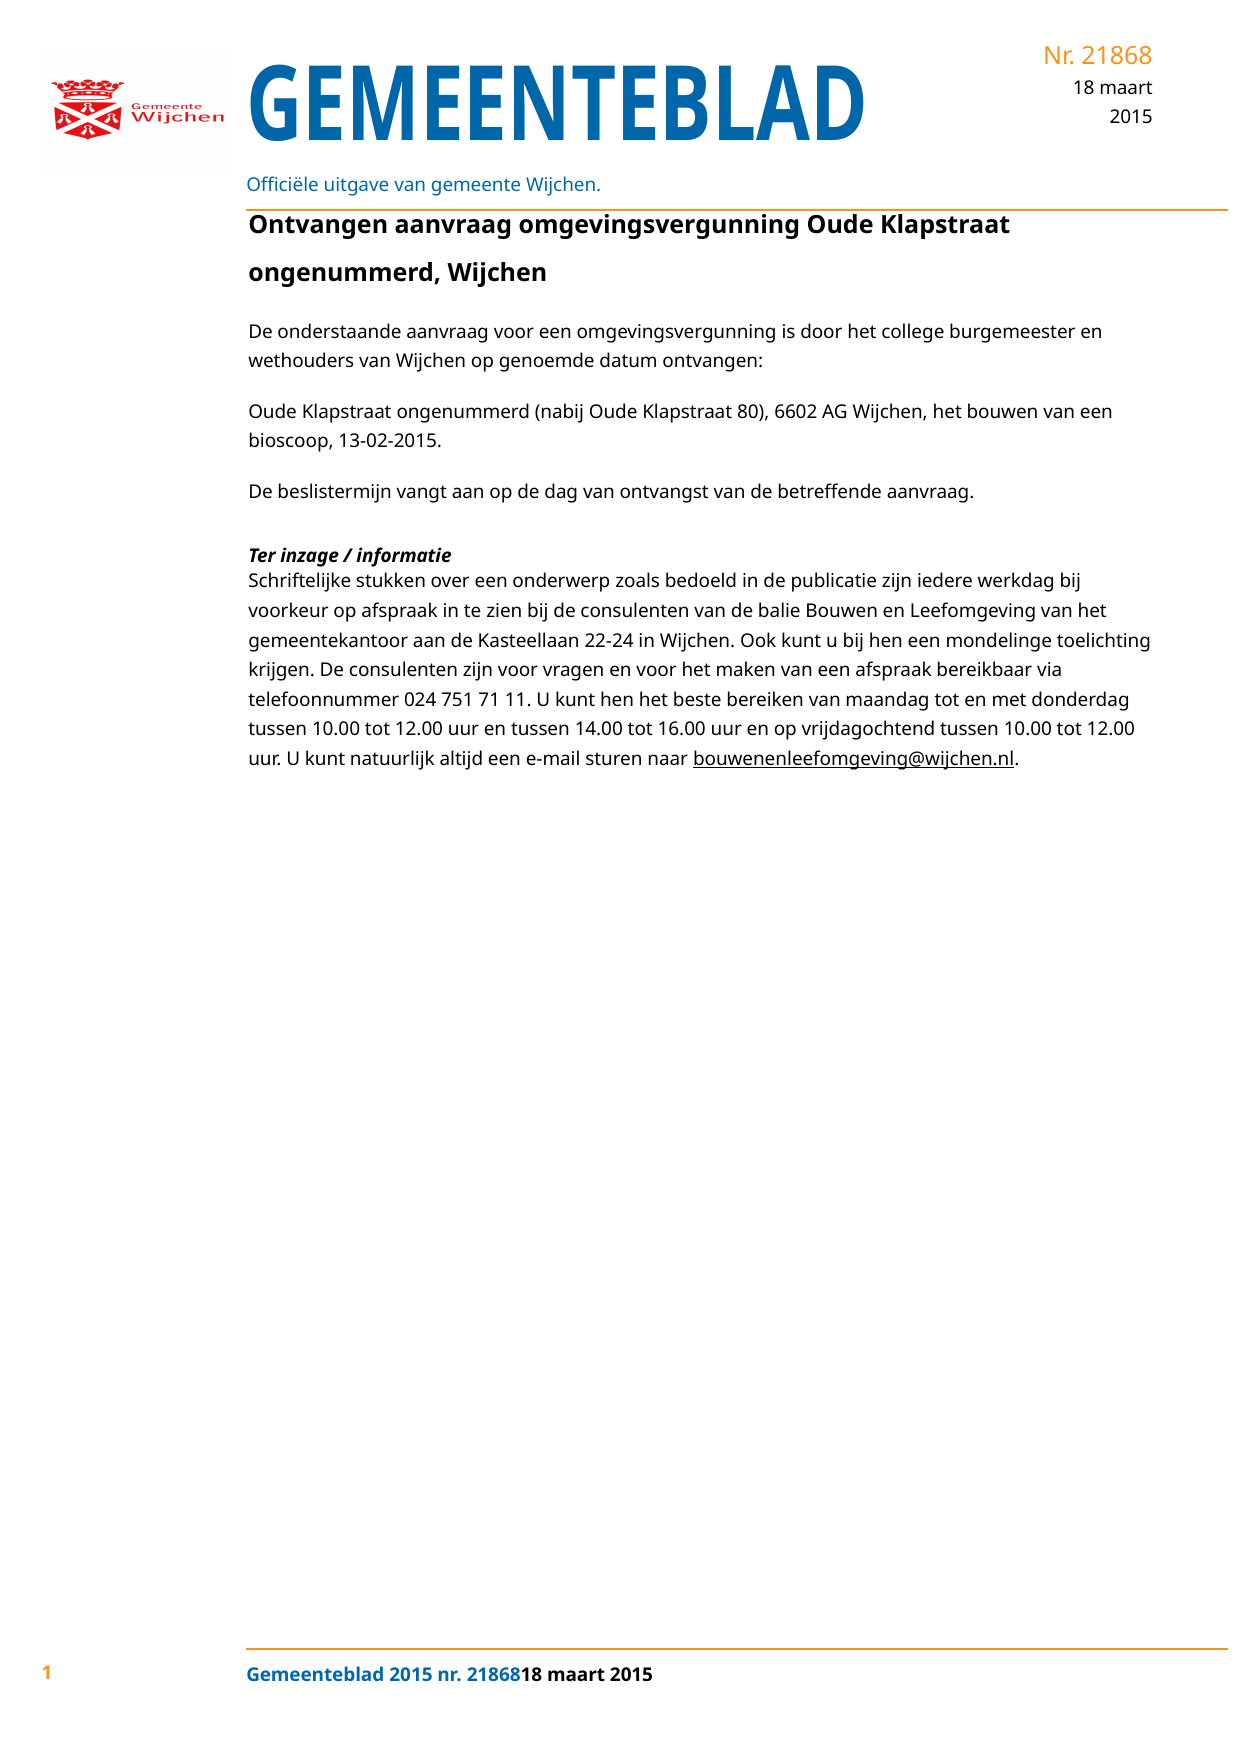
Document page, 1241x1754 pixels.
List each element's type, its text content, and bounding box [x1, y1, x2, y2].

text Ter inzage / informatie [248, 542, 1152, 568]
text Ontvangen aanvraag omgevingsvergunning Oude Klapstraat ongenummerd, Wijchen [248, 211, 1152, 288]
text De beslistermijn vangt aan op de dag van ontvangst van de betreffende aanvraag. [248, 478, 1152, 504]
text De onderstaande aanvraag voor een omgevingsvergunning is door het college burgemeester en wethouders van Wijchen op genoemde datum ontvangen: [248, 318, 1152, 373]
picture [41, 47, 231, 172]
text Schriftelijke stukken over een onderwerp zoals bedoeld in de publicatie zijn iedere werkdag bij voorkeur op afspraak in te zien bij de consulenten van de balie Bouwen en Leefomgeving van het gemeentekantoor aan de Kasteellaan 22-24 in Wijchen. Ook kunt u bij hen een mondelinge toelichting krijgen. De consulenten zijn voor vragen en voor het maken van een afspraak bereikbaar via telefoonnummer 024 751 71 11. U kunt hen het beste bereiken van maandag tot en met donderdag tussen 10.00 tot 12.00 uur en tussen 14.00 tot 16.00 uur en op vrijdagochtend tussen 10.00 tot 12.00 uur. U kunt natuurlijk altijd een e-mail sturen naar bouwenenleefomgeving@wijchen.nl. [248, 568, 1152, 771]
text Oude Klapstraat ongenummerd (nabij Oude Klapstraat 80), 6602 AG Wijchen, het bouwen van een bioscoop, 13-02-2015. [248, 398, 1152, 453]
